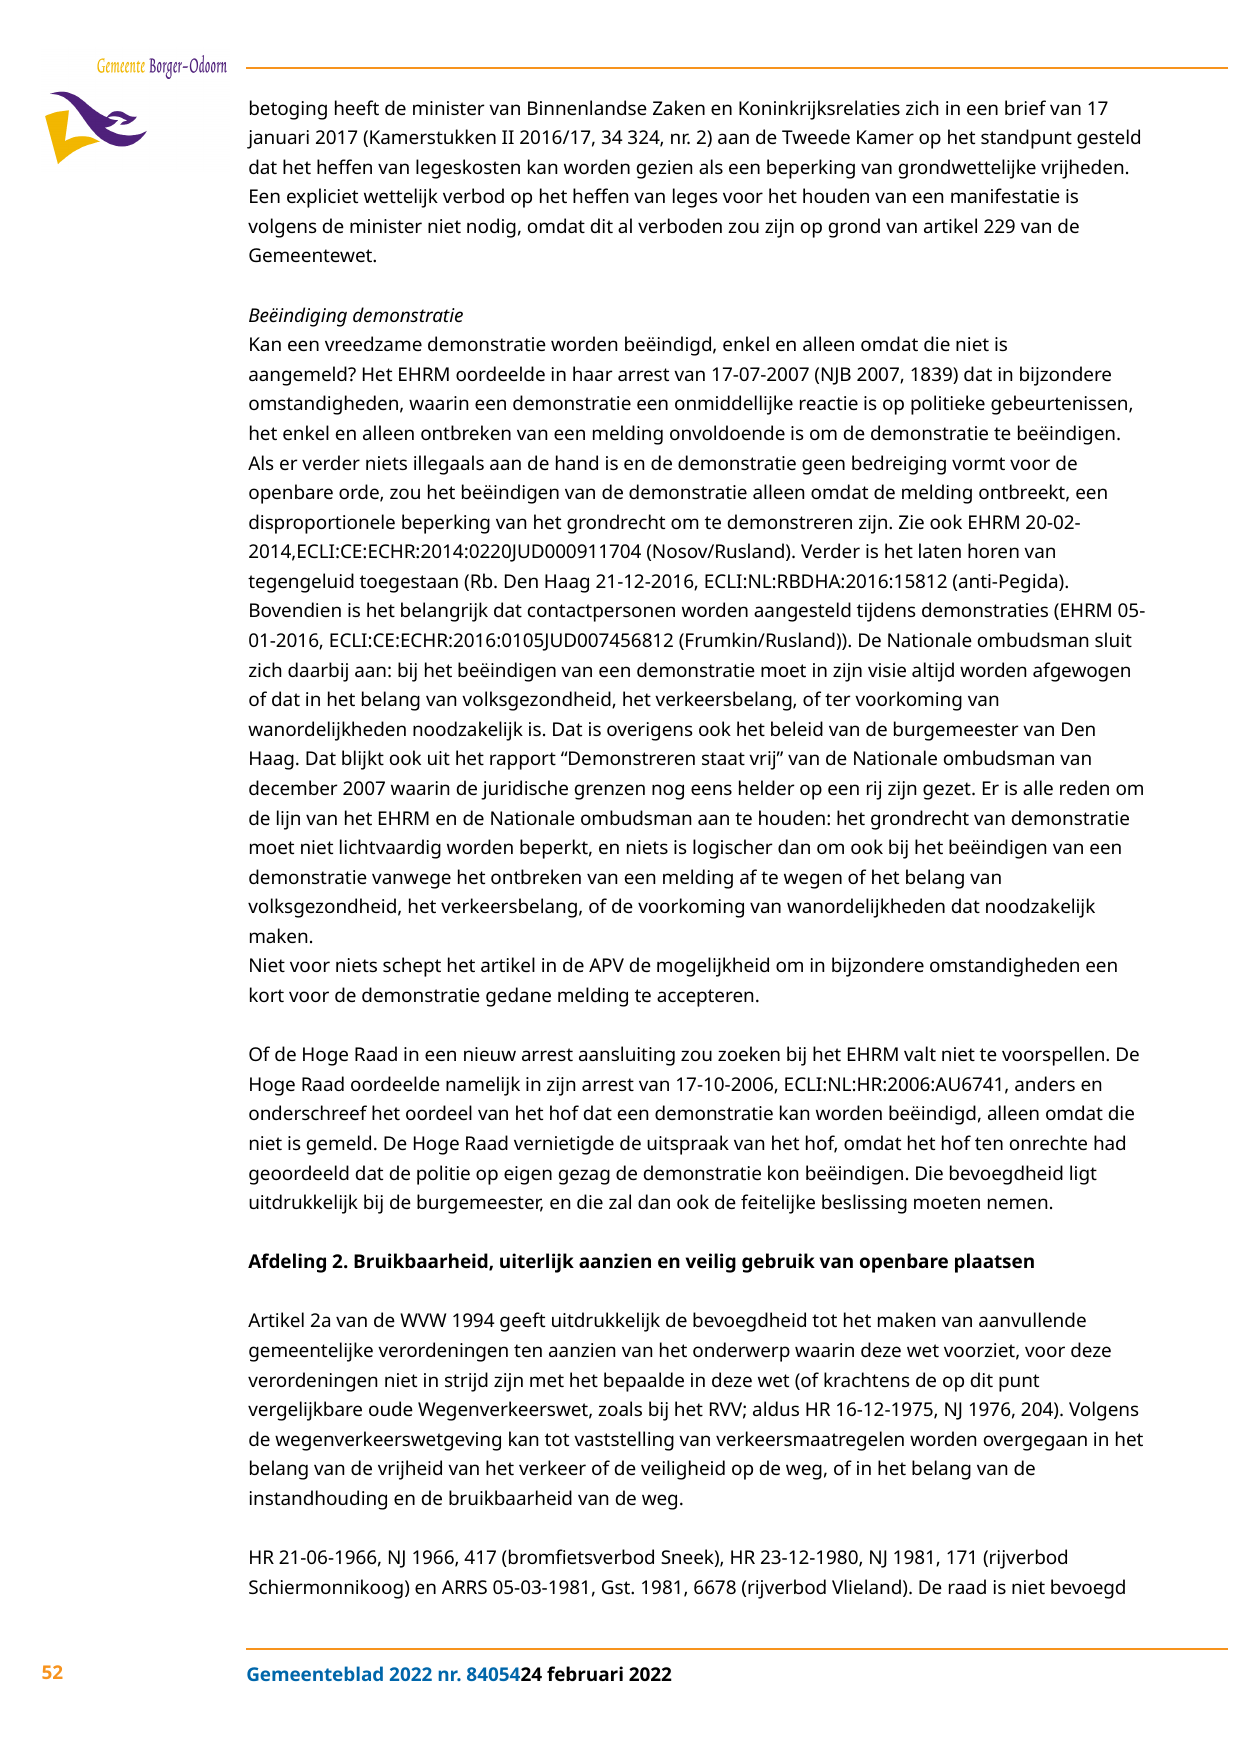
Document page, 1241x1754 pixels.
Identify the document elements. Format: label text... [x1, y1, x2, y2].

text Beëindiging demonstratie [248, 302, 1152, 328]
text Of de Hoge Raad in een nieuw arrest aansluiting zou zoeken bij het EHRM valt niet te voorspellen. De Hoge Raad oordeelde namelijk in zijn arrest van 17-10-2006, ECLI:NL:HR:2006:AU6741, anders en onderschreef het oordeel van het hof dat een demonstratie kan worden beëindigd, alleen omdat die niet is gemeld. De Hoge Raad vernietigde de uitspraak van het hof, omdat het hof ten onrechte had geoordeeld dat de politie op eigen gezag de demonstratie kon beëindigen. Die bevoegdheid ligt uitdrukkelijk bij de burgemeester, en die zal dan ook de feitelijke beslissing moeten nemen. [248, 1041, 1152, 1215]
text Kan een vreedzame demonstratie worden beëindigd, enkel en alleen omdat die niet is [248, 331, 1152, 357]
text Niet voor niets schept het artikel in de APV de mogelijkheid om in bijzondere omstandigheden een kort voor de demonstratie gedane melding te accepteren. [248, 953, 1152, 1008]
text HR 21-06-1966, NJ 1966, 417 (bromfietsverbod Sneek), HR 23-12-1980, NJ 1981, 171 (rijverbod Schiermonnikoog) en ARRS 05-03-1981, Gst. 1981, 6678 (rijverbod Vlieland). De raad is niet bevoegd [248, 1544, 1152, 1600]
text betoging heeft de minister van Binnenlandse Zaken en Koninkrijksrelaties zich in een brief van 17 januari 2017 (Kamerstukken II 2016/17, 34 324, nr. 2) aan de Tweede Kamer op het standpunt gesteld dat het heffen van legeskosten kan worden gezien als een beperking van grondwettelijke vrijheden. Een expliciet wettelijk verbod op het heffen van leges voor het houden van een manifestatie is volgens de minister niet nodig, omdat dit al verboden zou zijn op grond van artikel 229 van de Gemeentewet. [248, 95, 1152, 268]
picture [41, 47, 231, 172]
text aangemeld? Het EHRM oordeelde in haar arrest van 17-07-2007 (NJB 2007, 1839) dat in bijzondere omstandigheden, waarin een demonstratie een onmiddellijke reactie is op politieke gebeurtenissen, het enkel en alleen ontbreken van een melding onvoldoende is om de demonstratie te beëindigen. Als er verder niets illegaals aan de hand is en de demonstratie geen bedreiging vormt voor de openbare orde, zou het beëindigen van de demonstratie alleen omdat de melding ontbreekt, een disproportionele beperking van het grondrecht om te demonstreren zijn. Zie ook EHRM 20-02-2014,ECLI:CE:ECHR:2014:0220JUD000911704 (Nosov/Rusland). Verder is het laten horen van tegengeluid toegestaan (Rb. Den Haag 21-12-2016, ECLI:NL:RBDHA:2016:15812 (anti-Pegida). Bovendien is het belangrijk dat contactpersonen worden aangesteld tijdens demonstraties (EHRM 05-01-2016, ECLI:CE:ECHR:2016:0105JUD007456812 (Frumkin/Rusland)). De Nationale ombudsman sluit zich daarbij aan: bij het beëindigen van een demonstratie moet in zijn visie altijd worden afgewogen of dat in het belang van volksgezondheid, het verkeersbelang, of ter voorkoming van wanordelijkheden noodzakelijk is. Dat is overigens ook het beleid van de burgemeester van Den Haag. Dat blijkt ook uit het rapport “Demonstreren staat vrij” van de Nationale ombudsman van december 2007 waarin de juridische grenzen nog eens helder op een rij zijn gezet. Er is alle reden om de lijn van het EHRM en de Nationale ombudsman aan te houden: het grondrecht van demonstratie moet niet lichtvaardig worden beperkt, en niets is logischer dan om ook bij het beëindigen van een demonstratie vanwege het ontbreken van een melding af te wegen of het belang van volksgezondheid, het verkeersbelang, of de voorkoming van wanordelijkheden dat noodzakelijk maken. [248, 361, 1152, 949]
text Afdeling 2. Bruikbaarheid, uiterlijk aanzien en veilig gebruik van openbare plaatsen [248, 1248, 1152, 1274]
text Artikel 2a van de WVW 1994 geeft uitdrukkelijk de bevoegdheid tot het maken van aanvullende gemeentelijke verordeningen ten aanzien van het onderwerp waarin deze wet voorziet, voor deze verordeningen niet in strijd zijn met het bepaalde in deze wet (of krachtens de op dit punt vergelijkbare oude Wegenverkeerswet, zoals bij het RVV; aldus HR 16-12-1975, NJ 1976, 204). Volgens de wegenverkeerswetgeving kan tot vaststelling van verkeersmaatregelen worden overgegaan in het belang van de vrijheid van het verkeer of de veiligheid op de weg, of in het belang van de instandhouding en de bruikbaarheid van de weg. [248, 1308, 1152, 1511]
